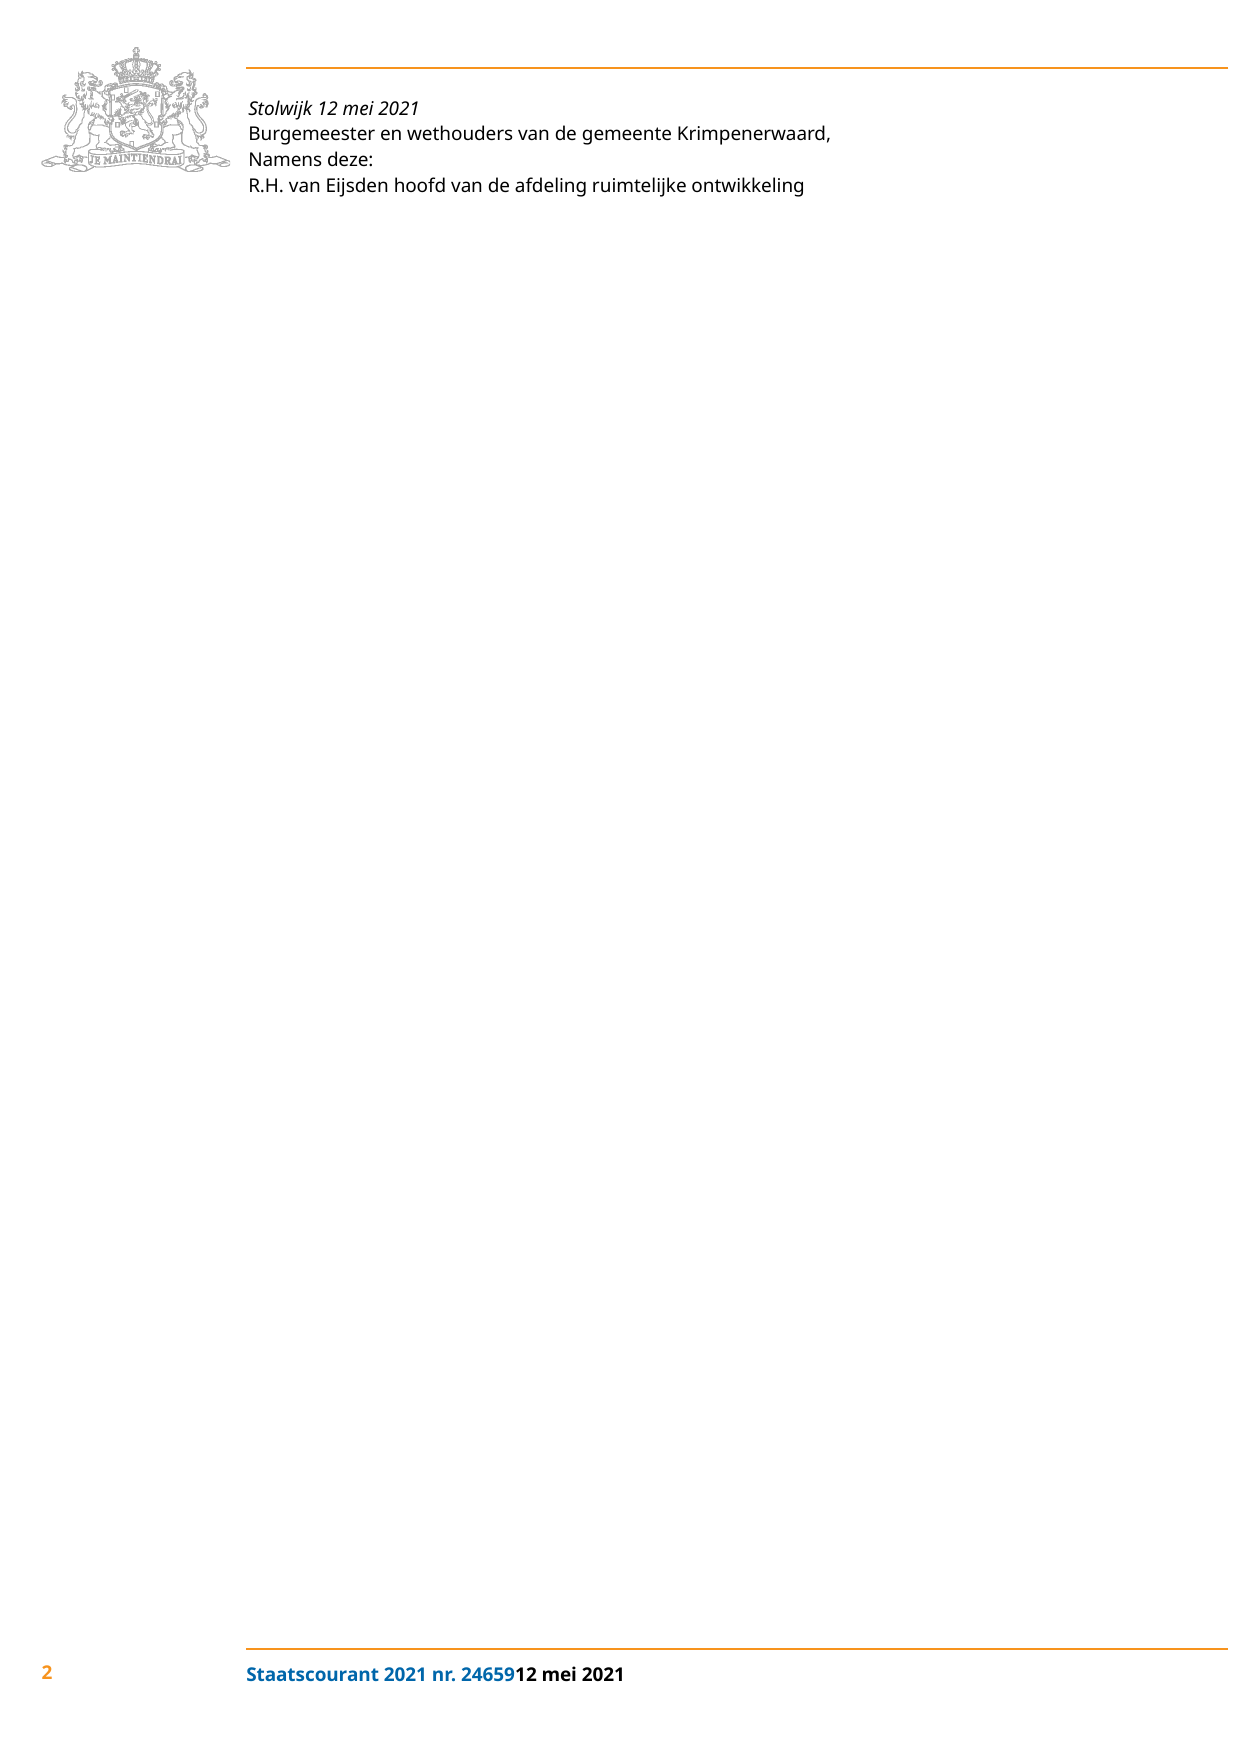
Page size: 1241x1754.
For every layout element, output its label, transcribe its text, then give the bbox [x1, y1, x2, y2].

picture [41, 47, 231, 172]
text Namens deze: [248, 146, 1152, 172]
text Stolwijk 12 mei 2021 [248, 95, 1152, 121]
text Burgemeester en wethouders van de gemeente Krimpenerwaard, [248, 121, 1152, 146]
text R.H. van Eijsden hoofd van de afdeling ruimtelijke ontwikkeling [248, 172, 1152, 198]
